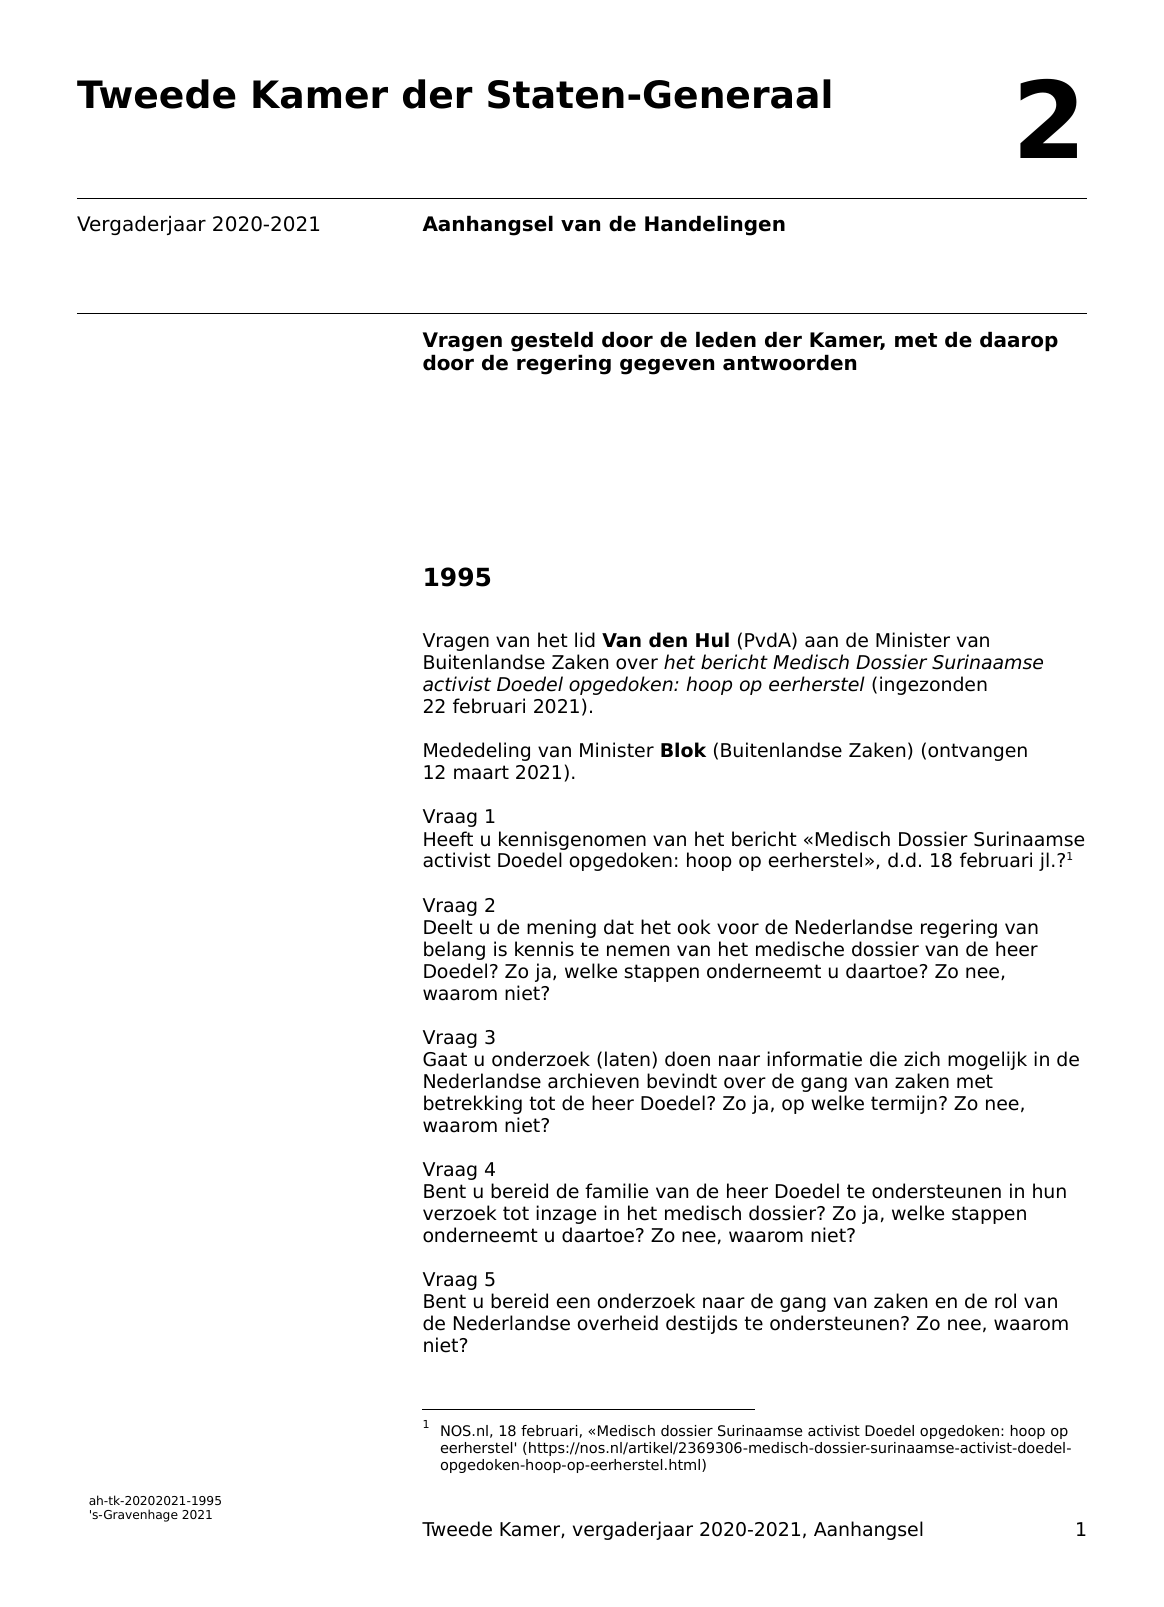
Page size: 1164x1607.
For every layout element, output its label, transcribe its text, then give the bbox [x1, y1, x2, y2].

text Deelt u de mening dat het ook voor de Nederlandse regering van belang is kennis te nemen van het medische dossier van de heer Doedel? Zo ja, welke stappen onderneemt u daartoe? Zo nee, waarom niet? [422, 917, 1087, 1004]
text 1995 [422, 563, 1087, 592]
table_cell Aanhangsel van de Handelingen [422, 199, 1087, 313]
text Vraag 4 [422, 1159, 1087, 1181]
text ah-tk-20202021-1995 [88, 1494, 323, 1508]
text Bent u bereid de familie van de heer Doedel te ondersteunen in hun verzoek tot inzage in het medisch dossier? Zo ja, welke stappen onderneemt u daartoe? Zo nee, waarom niet? [422, 1181, 1087, 1247]
table_cell Vragen gesteld door de leden der Kamer, met de daarop door de regering gegeven antwoorden [422, 314, 1087, 375]
table_cell Vergaderjaar 2020-2021 [77, 199, 422, 313]
text Vraag 2 [422, 894, 1087, 917]
table_header Tweede Kamer der Staten-Generaal [77, 59, 886, 198]
table_header 2 [886, 59, 1087, 198]
text Vraag 5 [422, 1269, 1087, 1291]
text Mededeling van Minister Blok (Buitenlandse Zaken) (ontvangen 12 maart 2021). [422, 740, 1087, 784]
text NOS.nl, 18 februari, «Medisch dossier Surinaamse activist Doedel opgedoken: hoop op eerherstel' (https://nos.nl/artikel/2369306-medisch-dossier-surinaamse-activist-doedel-opgedoken-hoop-op-eerherstel.html) [422, 1418, 1087, 1474]
text 's-Gravenhage 2021 [88, 1508, 323, 1522]
text Gaat u onderzoek (laten) doen naar informatie die zich mogelijk in de Nederlandse archieven bevindt over de gang van zaken met betrekking tot de heer Doedel? Zo ja, op welke termijn? Zo nee, waarom niet? [422, 1049, 1087, 1137]
text Bent u bereid een onderzoek naar de gang van zaken en de rol van de Nederlandse overheid destijds te ondersteunen? Zo nee, waarom niet? [422, 1291, 1087, 1357]
text Vragen van het lid Van den Hul (PvdA) aan de Minister van Buitenlandse Zaken over het bericht Medisch Dossier Surinaamse activist Doedel opgedoken: hoop op eerherstel (ingezonden 22 februari 2021). [422, 630, 1087, 718]
text Heeft u kennisgenomen van het bericht «Medisch Dossier Surinaamse activist Doedel opgedoken: hoop op eerherstel», d.d. 18 februari jl.? [422, 828, 1087, 872]
text Vraag 3 [422, 1027, 1087, 1049]
text Vraag 1 [422, 806, 1087, 828]
table_cell [77, 314, 422, 375]
